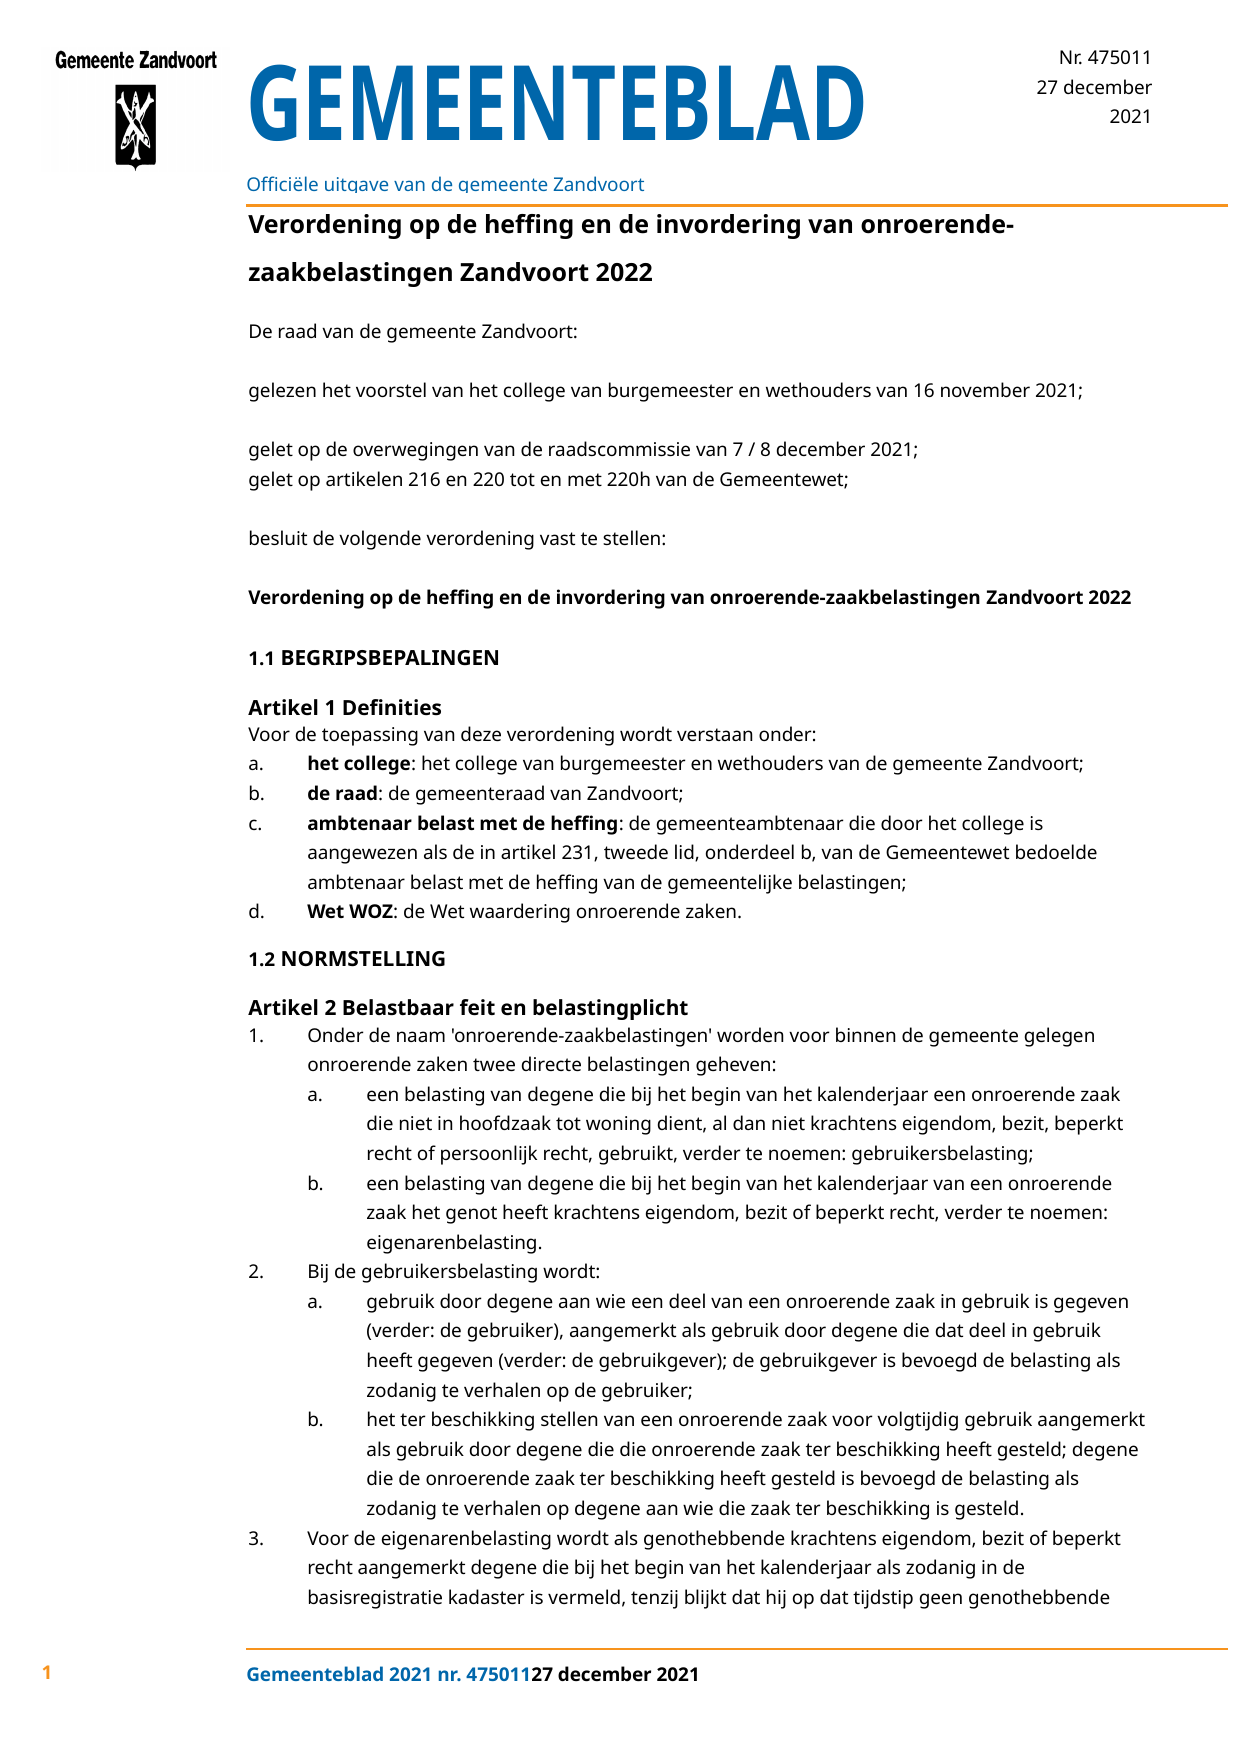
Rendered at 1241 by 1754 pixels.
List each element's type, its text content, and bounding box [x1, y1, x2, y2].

text 1.2 NORMSTELLING [248, 944, 1152, 973]
list het college: het college van burgemeester en wethouders van de gemeente Zandvoort; [248, 751, 1152, 776]
list ambtenaar belast met de heffing: de gemeenteambtenaar die door het college is aangewezen als de in artikel 231, tweede lid, onderdeel b, van de Gemeentewet bedoelde ambtenaar belast met de heffing van de gemeentelijke belastingen; [248, 810, 1152, 895]
list Wet WOZ: de Wet waardering onroerende zaken. [248, 898, 1152, 924]
text besluit de volgende verordening vast te stellen: [248, 525, 1152, 551]
text Artikel 2 Belastbaar feit en belastingplicht [248, 993, 1152, 1022]
text 1.1 BEGRIPSBEPALINGEN [248, 643, 1152, 672]
text Verordening op de heffing en de invordering van onroerende-zaakbelastingen Zandvoort 2022 [248, 207, 1152, 288]
list een belasting van degene die bij het begin van het kalenderjaar een onroerende zaak die niet in hoofdzaak tot woning dient, al dan niet krachtens eigendom, bezit, beperkt recht of persoonlijk recht, gebruikt, verder te noemen: gebruikersbelasting; [307, 1081, 1152, 1166]
list gebruik door degene aan wie een deel van een onroerende zaak in gebruik is gegeven (verder: de gebruiker), aangemerkt als gebruik door degene die dat deel in gebruik heeft gegeven (verder: de gebruikgever); de gebruikgever is bevoegd de belasting als zodanig te verhalen op de gebruiker; [307, 1288, 1152, 1403]
list Onder de naam 'onroerende-zaakbelastingen' worden voor binnen de gemeente gelegen onroerende zaken twee directe belastingen geheven: [248, 1022, 1152, 1077]
list het ter beschikking stellen van een onroerende zaak voor volgtijdig gebruik aangemerkt als gebruik door degene die die onroerende zaak ter beschikking heeft gesteld; degene die de onroerende zaak ter beschikking heeft gesteld is bevoegd de belasting als zodanig te verhalen op degene aan wie die zaak ter beschikking is gesteld. [307, 1406, 1152, 1521]
text Voor de toepassing van deze verordening wordt verstaan onder: [248, 721, 1152, 747]
text Verordening op de heffing en de invordering van onroerende-zaakbelastingen Zandvoort 2022 [248, 584, 1152, 610]
text gelezen het voorstel van het college van burgemeester en wethouders van 16 november 2021; [248, 377, 1152, 403]
list de raad: de gemeenteraad van Zandvoort; [248, 780, 1152, 806]
text gelet op artikelen 216 en 220 tot en met 220h van de Gemeentewet; [248, 466, 1152, 492]
text Artikel 1 Definities [248, 693, 1152, 721]
list Bij de gebruikersbelasting wordt: [248, 1258, 1152, 1284]
list een belasting van degene die bij het begin van het kalenderjaar van een onroerende zaak het genot heeft krachtens eigendom, bezit of beperkt recht, verder te noemen: eigenarenbelasting. [307, 1170, 1152, 1255]
picture [41, 47, 231, 172]
list Voor de eigenarenbelasting wordt als genothebbende krachtens eigendom, bezit of beperkt recht aangemerkt degene die bij het begin van het kalenderjaar als zodanig in de basisregistratie kadaster is vermeld, tenzij blijkt dat hij op dat tijdstip geen genothebbende [248, 1525, 1152, 1610]
text gelet op de overwegingen van de raadscommissie van 7 / 8 december 2021; [248, 436, 1152, 462]
text De raad van de gemeente Zandvoort: [248, 318, 1152, 344]
